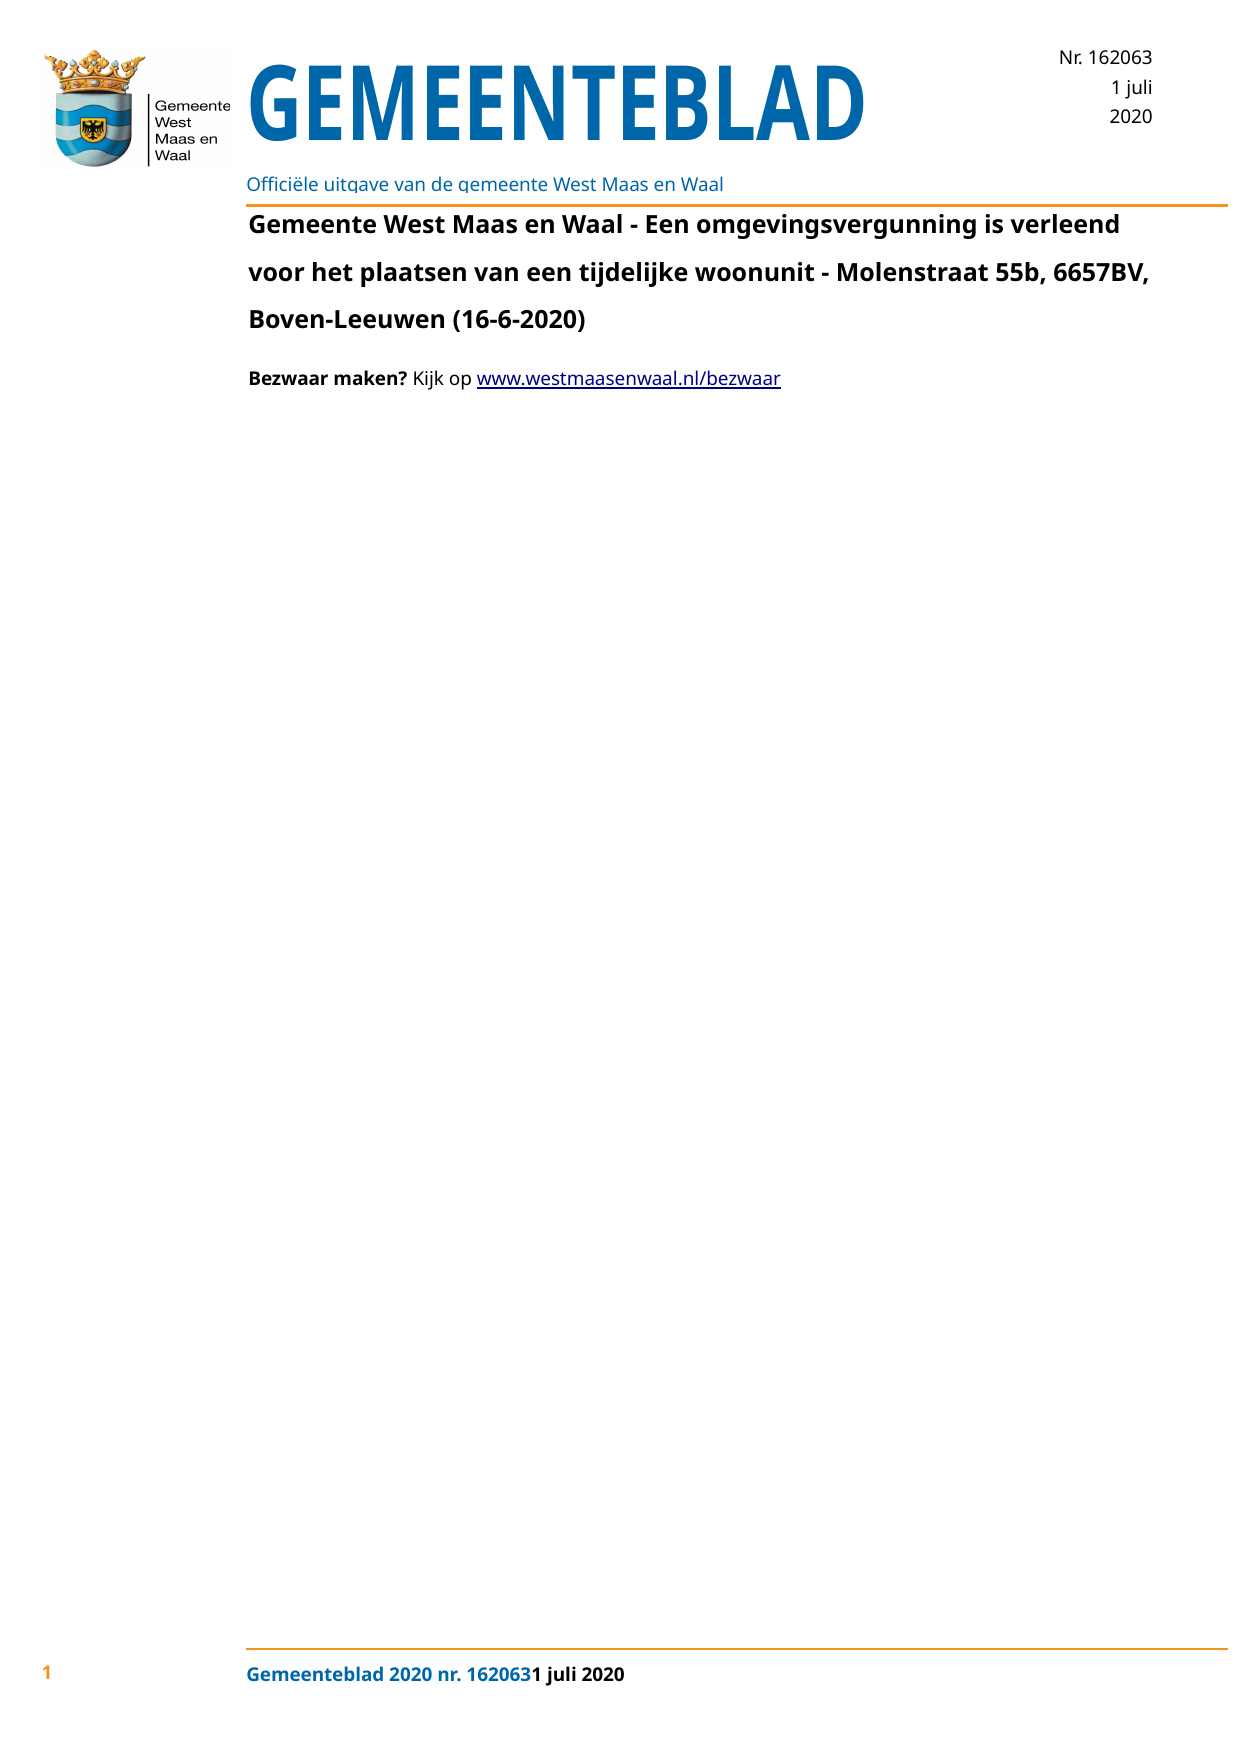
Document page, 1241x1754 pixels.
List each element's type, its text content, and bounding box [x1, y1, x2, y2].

text Gemeente West Maas en Waal - Een omgevingsvergunning is verleend voor het plaatsen van een tijdelijke woonunit - Molenstraat 55b, 6657BV, Boven-Leeuwen (16-6-2020) [248, 207, 1152, 336]
picture [41, 47, 231, 172]
text Bezwaar maken? Kijk op www.westmaasenwaal.nl/bezwaar [248, 366, 1152, 391]
